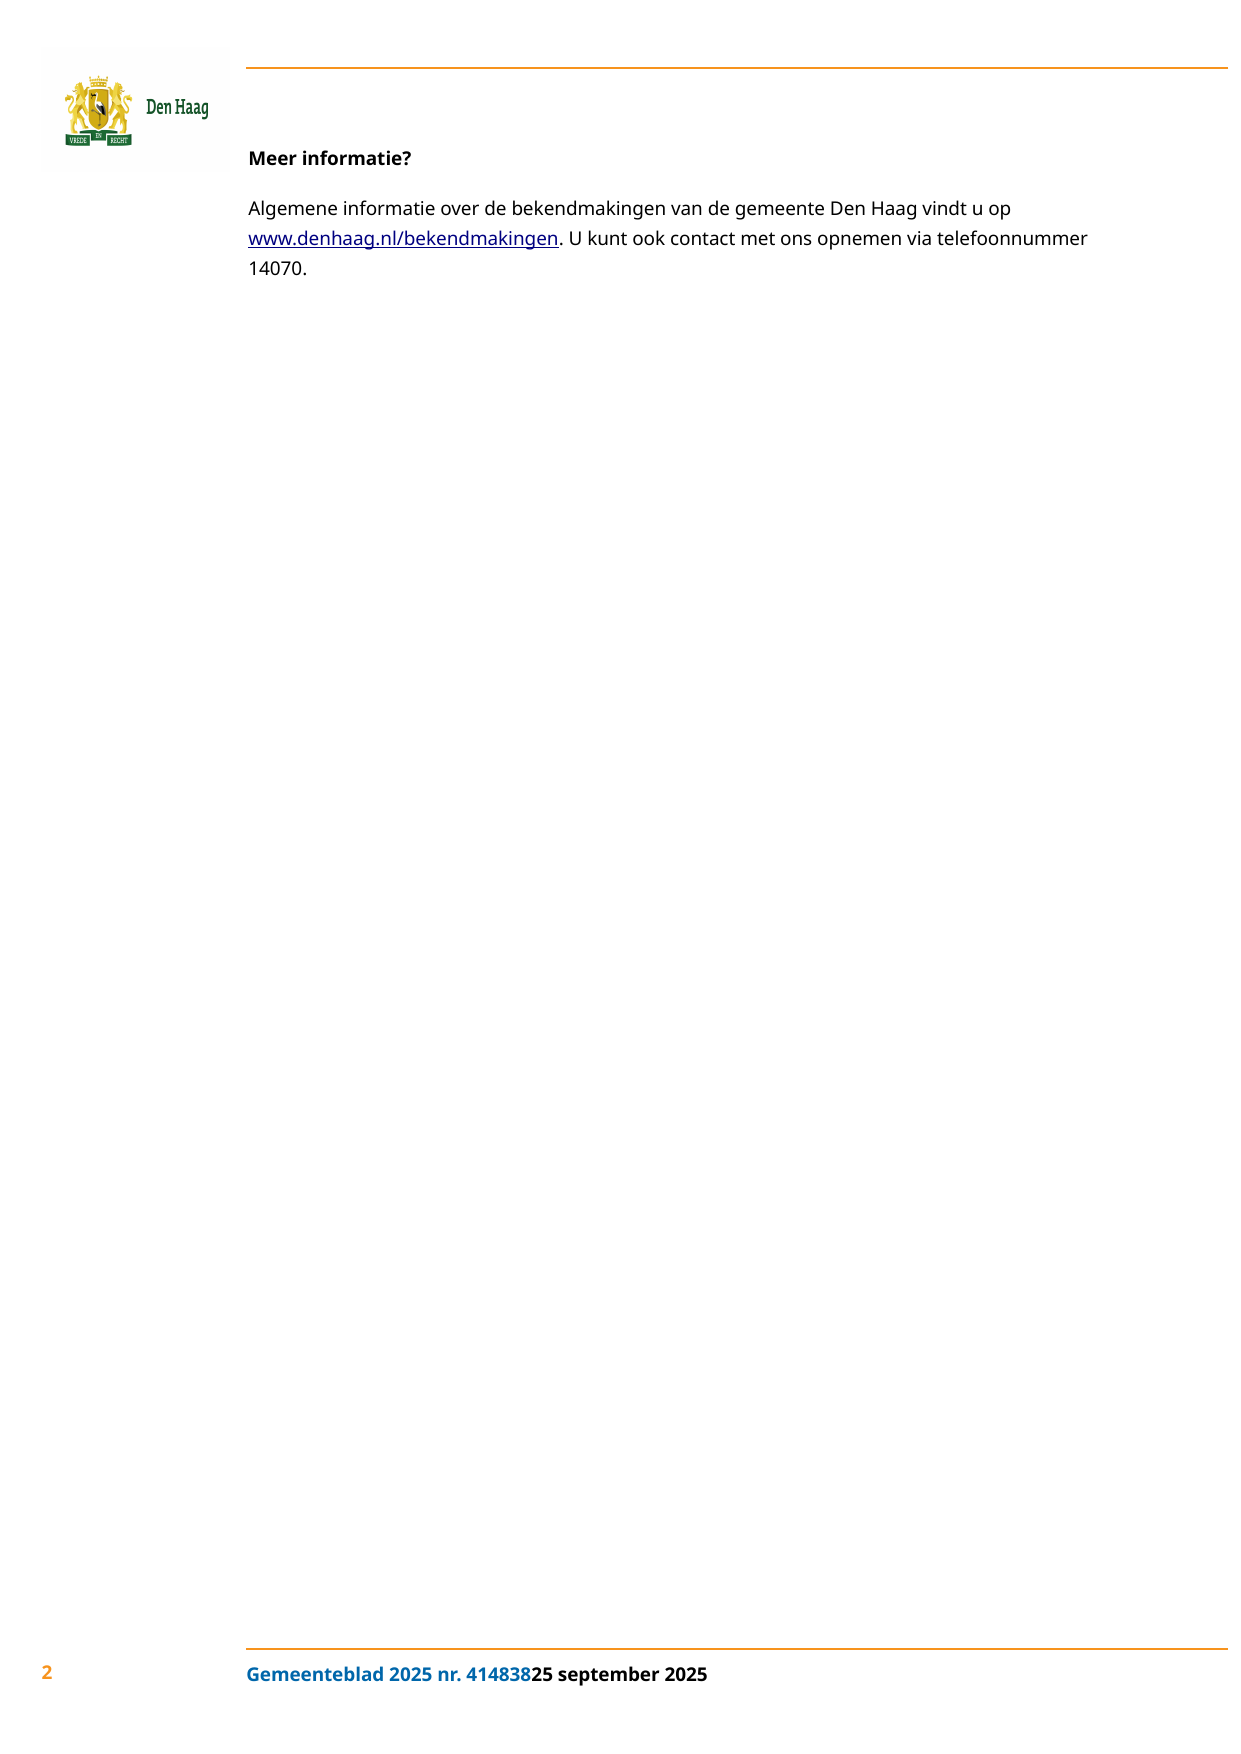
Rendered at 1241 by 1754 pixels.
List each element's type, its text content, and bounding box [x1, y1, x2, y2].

text Algemene informatie over de bekendmakingen van de gemeente Den Haag vindt u op www.denhaag.nl/bekendmakingen. U kunt ook contact met ons opnemen via telefoonnummer 14070. [248, 196, 1152, 281]
picture [41, 47, 231, 172]
text Meer informatie? [248, 145, 1152, 171]
